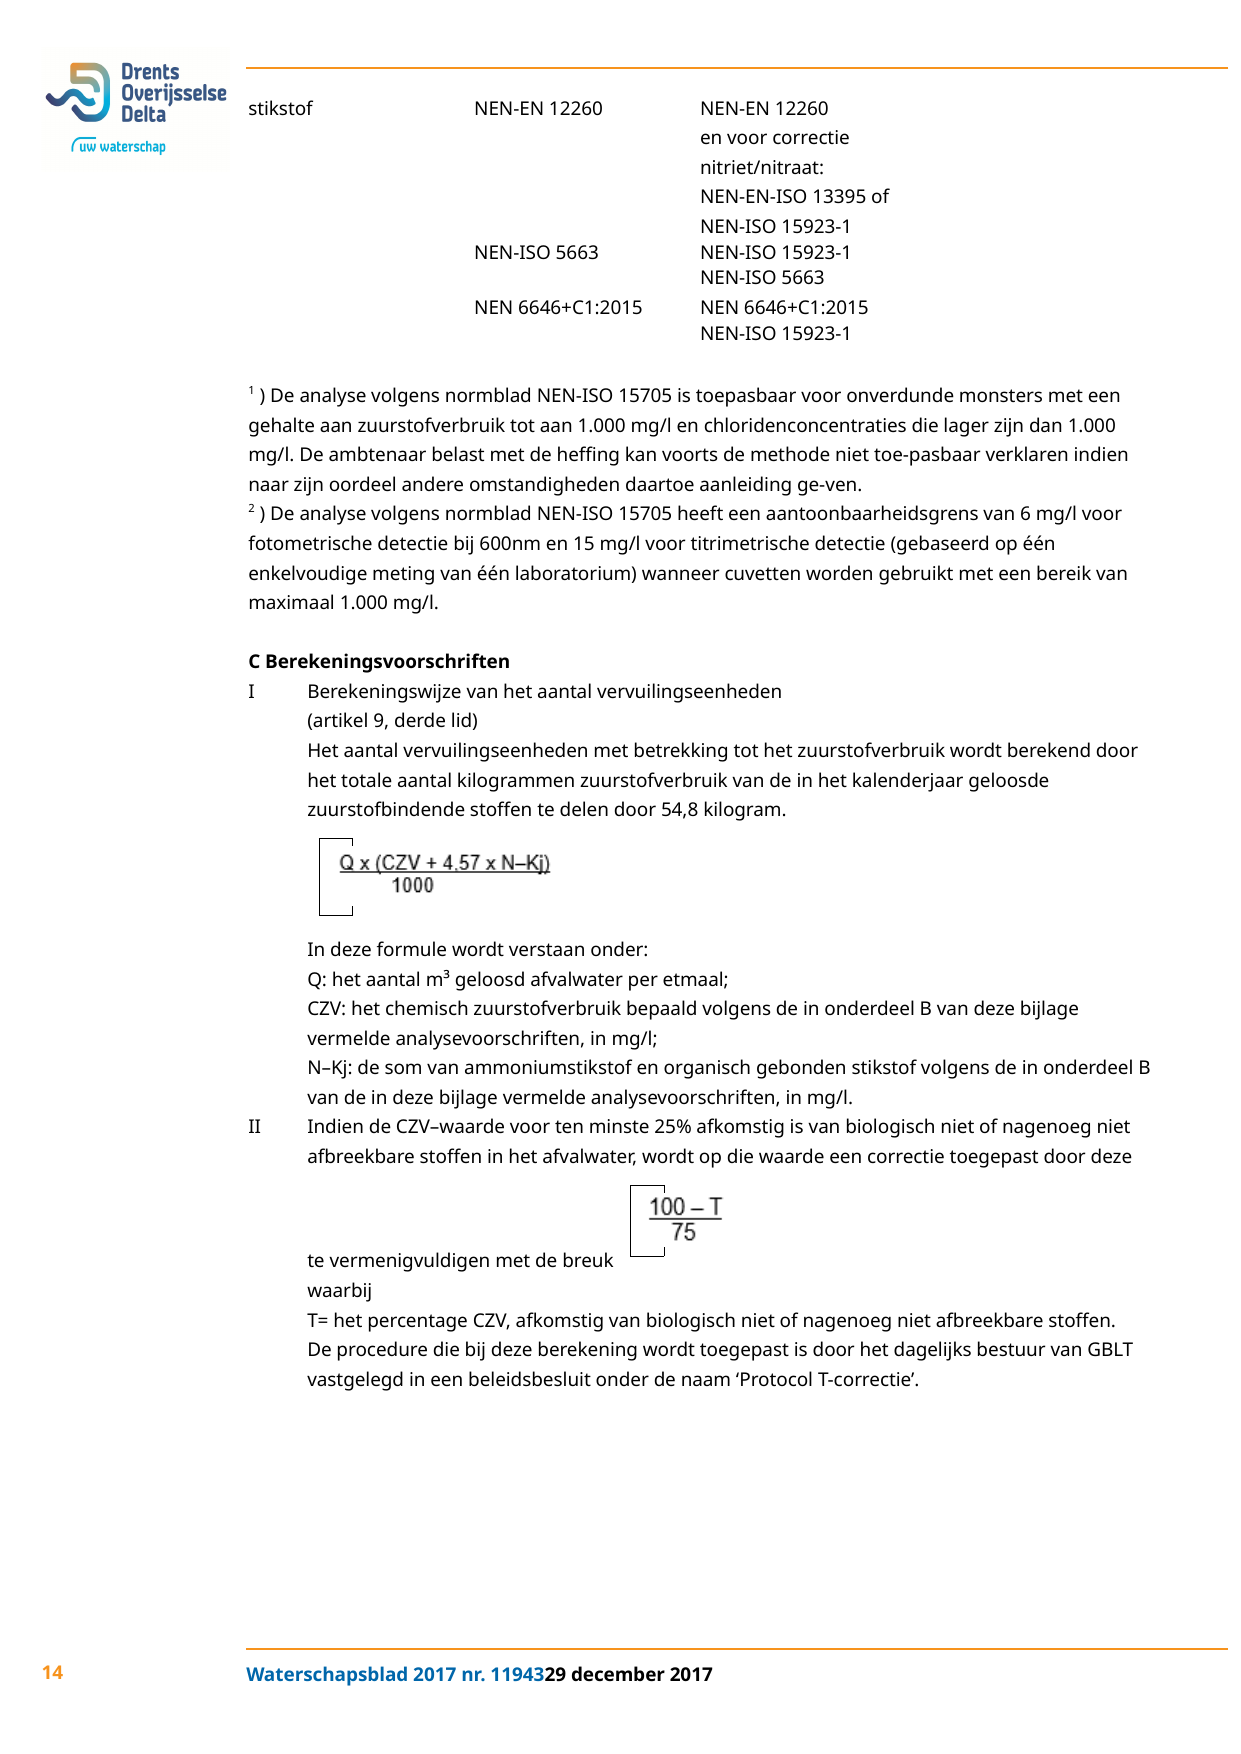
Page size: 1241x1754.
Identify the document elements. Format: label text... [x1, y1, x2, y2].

picture [639, 1193, 728, 1247]
table_cell NEN-ISO 15923-1 [700, 239, 926, 264]
list waarbij [248, 1277, 1152, 1303]
list De procedure die bij deze berekening wordt toegepast is door het dagelijks bestuur van GBLT vastgelegd in een beleidsbesluit onder de naam ‘Protocol T-correctie’. [248, 1336, 1152, 1392]
picture [327, 846, 565, 906]
list Berekeningswijze van het aantal vervuilingseenheden [248, 678, 1152, 704]
picture [41, 47, 231, 172]
list In deze formule wordt verstaan onder: [248, 936, 1152, 962]
list (artikel 9, derde lid) [248, 708, 1152, 733]
table_cell NEN 6646+C1:2015 [474, 294, 700, 349]
list Q: het aantal m³ geloosd afvalwater per etmaal; [248, 966, 1152, 992]
table_cell NEN 6646+C1:2015 [700, 294, 926, 320]
list Het aantal vervuilingseenheden met betrekking tot het zuurstofverbruik wordt berekend door het totale aantal kilogrammen zuurstofverbruik van de in het kalenderjaar geloosde zuurstofbindende stoffen te delen door 54,8 kilogram. [248, 737, 1152, 822]
text C Berekeningsvoorschriften [248, 648, 1152, 674]
list Indien de CZV–waarde voor ten minste 25% afkomstig is van biologisch niet of nagenoeg niet afbreekbare stoffen in het afvalwater, wordt op die waarde een correctie toegepast door deze te vermenigvuldigen met de breuk [248, 1114, 1152, 1273]
table_cell NEN-ISO 15923-1 [700, 320, 926, 349]
list T= het percentage CZV, afkomstig van biologisch niet of nagenoeg niet afbreekbare stoffen. [248, 1307, 1152, 1332]
table_cell NEN-EN 12260 en voor correctie nitriet/nitraat: NEN-EN-ISO 13395 of NEN-ISO 15923-1 [700, 95, 926, 239]
table_cell NEN-EN 12260 [474, 95, 700, 239]
list N–Kj: de som van ammoniumstikstof en organisch gebonden stikstof volgens de in onderdeel B van de in deze bijlage vermelde analysevoorschriften, in mg/l. [248, 1054, 1152, 1110]
table_cell stikstof [248, 95, 474, 349]
table_cell [926, 95, 1152, 349]
text 2 ) De analyse volgens normblad NEN-ISO 15705 heeft een aantoonbaarheidsgrens van 6 mg/l voor fotometrische detectie bij 600nm en 15 mg/l voor titrimetrische detectie (gebaseerd op één enkelvoudige meting van één laboratorium) wanneer cuvetten worden gebruikt met een bereik van maximaal 1.000 mg/l. [248, 501, 1152, 615]
table_cell NEN-ISO 5663 [474, 239, 700, 294]
text 1 ) De analyse volgens normblad NEN-ISO 15705 is toepasbaar voor onverdunde monsters met een gehalte aan zuurstofverbruik tot aan 1.000 mg/l en chloridenconcentraties die lager zijn dan 1.000 mg/l. De ambtenaar belast met de heffing kan voorts de methode niet toe-pasbaar verklaren indien naar zijn oordeel andere omstandigheden daartoe aanleiding ge-ven. [248, 382, 1152, 497]
list CZV: het chemisch zuurstofverbruik bepaald volgens de in onderdeel B van deze bijlage vermelde analysevoorschriften, in mg/l; [248, 995, 1152, 1051]
table_cell NEN-ISO 5663 [700, 265, 926, 294]
